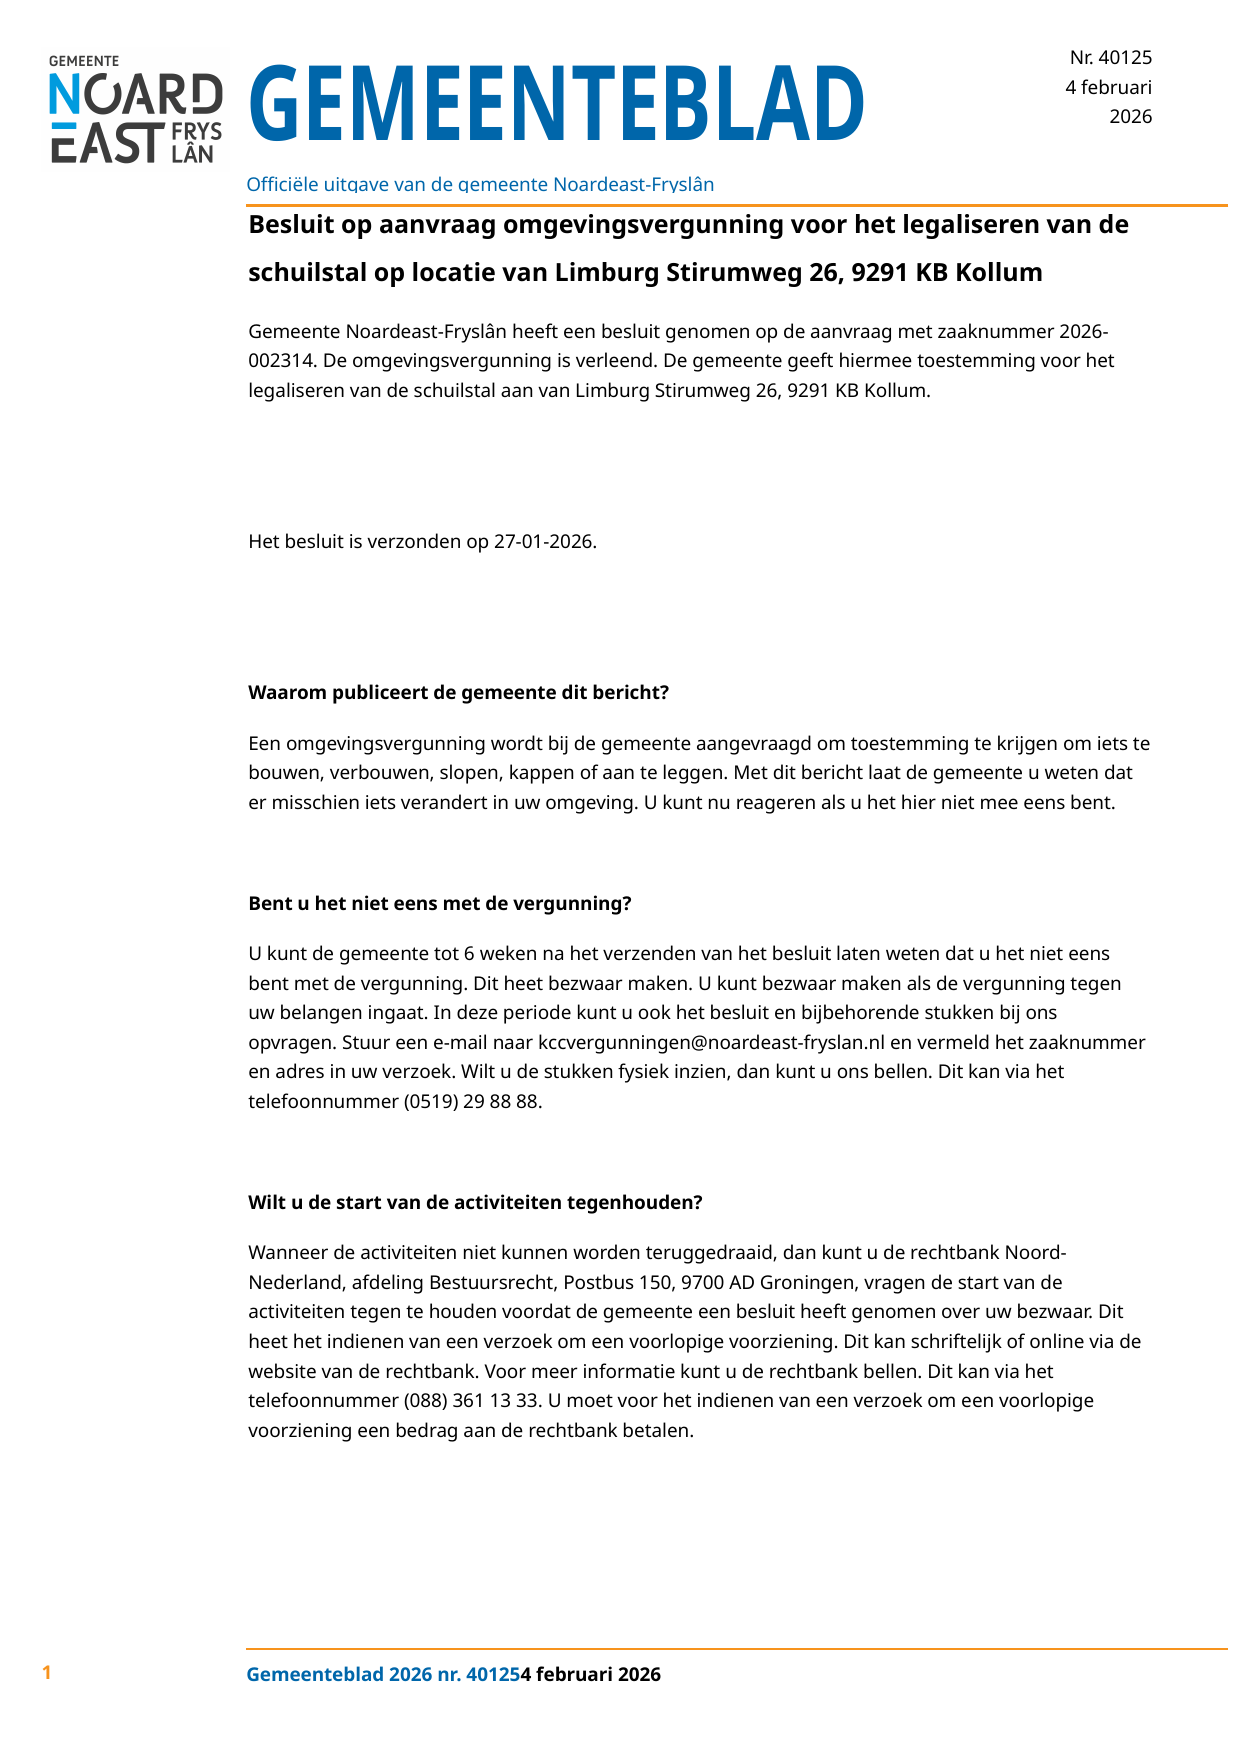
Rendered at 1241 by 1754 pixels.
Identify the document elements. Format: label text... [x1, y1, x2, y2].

text Bent u het niet eens met de vergunning? [248, 890, 1152, 916]
picture [41, 47, 231, 172]
text Wilt u de start van de activiteiten tegenhouden? [248, 1189, 1152, 1215]
text Wanneer de activiteiten niet kunnen worden teruggedraaid, dan kunt u de rechtbank Noord-Nederland, afdeling Bestuursrecht, Postbus 150, 9700 AD Groningen, vragen de start van de activiteiten tegen te houden voordat de gemeente een besluit heeft genomen over uw bezwaar. Dit heet het indienen van een verzoek om een voorlopige voorziening. Dit kan schriftelijk of online via de website van de rechtbank. Voor meer informatie kunt u de rechtbank bellen. Dit kan via het telefoonnummer (088) 361 13 33. U moet voor het indienen van een verzoek om een voorlopige voorziening een bedrag aan de rechtbank betalen. [248, 1239, 1152, 1443]
text Besluit op aanvraag omgevingsvergunning voor het legaliseren van de schuilstal op locatie van Limburg Stirumweg 26, 9291 KB Kollum [248, 207, 1152, 288]
text Waarom publiceert de gemeente dit bericht? [248, 679, 1152, 705]
text U kunt de gemeente tot 6 weken na het verzenden van het besluit laten weten dat u het niet eens bent met de vergunning. Dit heet bezwaar maken. U kunt bezwaar maken als de vergunning tegen uw belangen ingaat. In deze periode kunt u ook het besluit en bijbehorende stukken bij ons opvragen. Stuur een e-mail naar kccvergunningen@noardeast-fryslan.nl en vermeld het zaaknummer en adres in uw verzoek. Wilt u de stukken fysiek inzien, dan kunt u ons bellen. Dit kan via het telefoonnummer (0519) 29 88 88. [248, 940, 1152, 1114]
text Gemeente Noardeast-Fryslân heeft een besluit genomen op de aanvraag met zaaknummer 2026-002314. De omgevingsvergunning is verleend. De gemeente geeft hiermee toestemming voor het legaliseren van de schuilstal aan van Limburg Stirumweg 26, 9291 KB Kollum. [248, 318, 1152, 403]
text Het besluit is verzonden op 27-01-2026. [248, 528, 1152, 554]
text Een omgevingsvergunning wordt bij de gemeente aangevraagd om toestemming te krijgen om iets te bouwen, verbouwen, slopen, kappen of aan te leggen. Met dit bericht laat de gemeente u weten dat er misschien iets verandert in uw omgeving. U kunt nu reageren als u het hier niet mee eens bent. [248, 730, 1152, 815]
